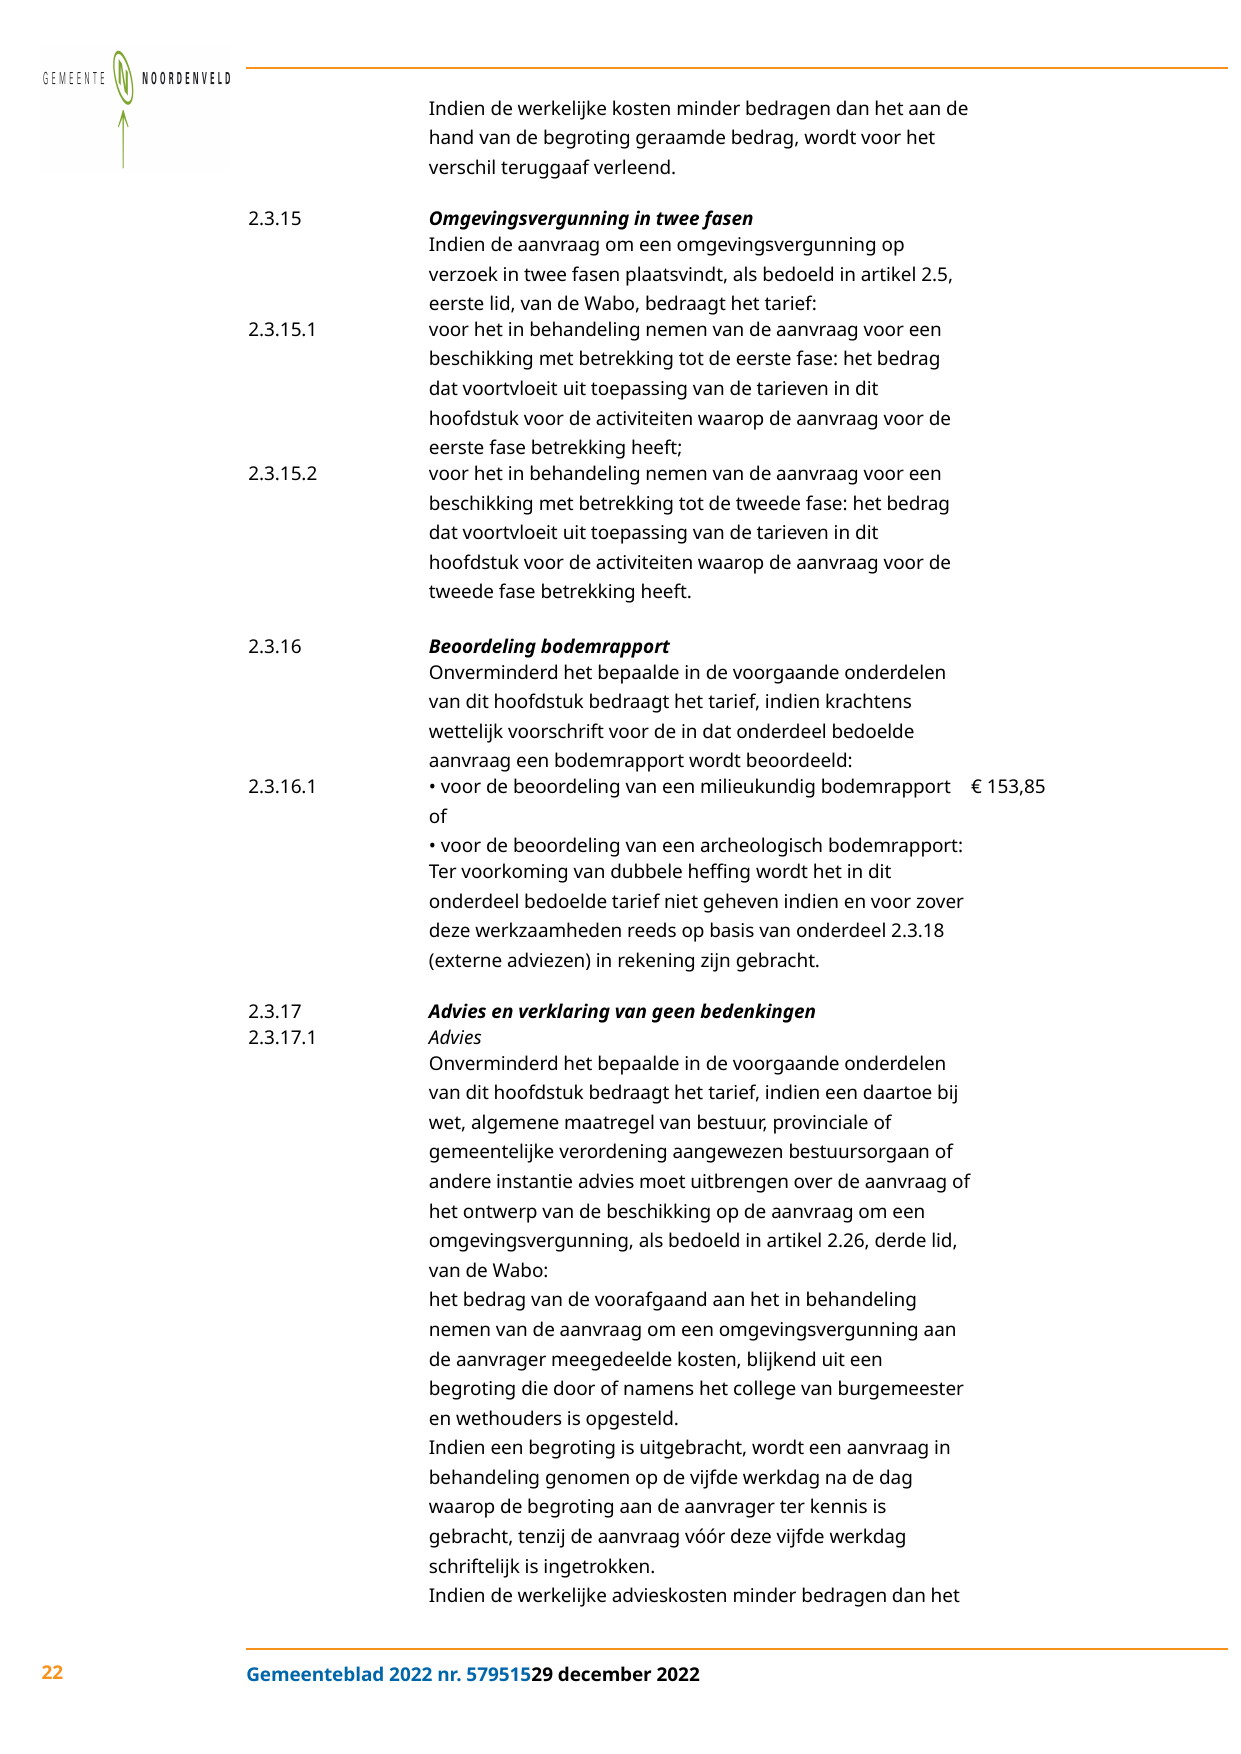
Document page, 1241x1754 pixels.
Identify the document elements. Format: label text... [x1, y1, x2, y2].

table_cell [971, 95, 1152, 180]
table_cell [971, 604, 1152, 630]
table_cell [971, 316, 1152, 460]
table_cell € 153,85 [971, 774, 1152, 858]
table_cell Onverminderd het bepaalde in de voorgaande onderdelen van dit hoofdstuk bedraagt het tarief, indien een daartoe bij wet, algemene maatregel van bestuur, provinciale of gemeentelijke verordening aangewezen bestuursorgaan of andere instantie advies moet uitbrengen over de aanvraag of het ontwerp van de beschikking op de aanvraag om een omgevingsvergunning, als bedoeld in artikel 2.26, derde lid, van de Wabo: het bedrag van de voorafgaand aan het in behandeling nemen van de aanvraag om een omgevingsvergunning aan de aanvrager meegedeelde kosten, blijkend uit een begroting die door of namens het college van burgemeester en wethouders is opgesteld. Indien een begroting is uitgebracht, wordt een aanvraag in behandeling genomen op de vijfde werkdag na de dag waarop de begroting aan de aanvrager ter kennis is gebracht, tenzij de aanvraag vóór deze vijfde werkdag schriftelijk is ingetrokken. Indien de werkelijke advieskosten minder bedragen dan het [429, 1050, 971, 1608]
table_cell [971, 1050, 1152, 1608]
table_cell Indien de aanvraag om een omgevingsvergunning op verzoek in twee fasen plaatsvindt, als bedoeld in artikel 2.5, eerste lid, van de Wabo, bedraagt het tarief: [429, 231, 971, 316]
table_cell [971, 999, 1152, 1024]
table_cell Ter voorkoming van dubbele heffing wordt het in dit onderdeel bedoelde tarief niet geheven indien en voor zover deze werkzaamheden reeds op basis van onderdeel 2.3.18 (externe adviezen) in rekening zijn gebracht. [429, 858, 971, 973]
table_header 2.3.16 [248, 633, 429, 659]
table_cell [971, 659, 1152, 773]
picture [41, 47, 231, 172]
table_cell 2.3.17 [248, 999, 429, 1024]
table_cell Onverminderd het bepaalde in de voorgaande onderdelen van dit hoofdstuk bedraagt het tarief, indien krachtens wettelijk voorschrift voor de in dat onderdeel bedoelde aanvraag een bodemrapport wordt beoordeeld: [429, 659, 971, 773]
table_cell [971, 460, 1152, 604]
table_cell [248, 604, 429, 630]
table_cell [971, 1024, 1152, 1050]
table_cell [971, 231, 1152, 316]
table_cell [248, 1050, 429, 1608]
table_cell 2.3.15.2 [248, 460, 429, 604]
table_cell 2.3.15.1 [248, 316, 429, 460]
table_cell [429, 973, 971, 998]
table_header [971, 633, 1152, 659]
table_cell [971, 858, 1152, 973]
table_cell Omgevingsvergunning in twee fasen [429, 205, 971, 231]
table_cell [248, 973, 429, 998]
table_cell voor het in behandeling nemen van de aanvraag voor een beschikking met betrekking tot de tweede fase: het bedrag dat voortvloeit uit toepassing van de tarieven in dit hoofdstuk voor de activiteiten waarop de aanvraag voor de tweede fase betrekking heeft. [429, 460, 971, 604]
table_cell voor het in behandeling nemen van de aanvraag voor een beschikking met betrekking tot de eerste fase: het bedrag dat voortvloeit uit toepassing van de tarieven in dit hoofdstuk voor de activiteiten waarop de aanvraag voor de eerste fase betrekking heeft; [429, 316, 971, 460]
table_cell Indien de werkelijke kosten minder bedragen dan het aan de hand van de begroting geraamde bedrag, wordt voor het verschil teruggaaf verleend. [429, 95, 971, 180]
table_cell [429, 604, 971, 630]
table_cell [971, 973, 1152, 998]
table_cell [248, 858, 429, 973]
table_cell Advies en verklaring van geen bedenkingen [429, 999, 971, 1024]
table_cell [429, 180, 971, 205]
table_cell [971, 205, 1152, 231]
table_cell Advies [429, 1024, 971, 1050]
table_header Beoordeling bodemrapport [429, 633, 971, 659]
table_cell 2.3.15 [248, 205, 429, 231]
table_cell [248, 659, 429, 773]
table_cell [248, 180, 429, 205]
table_cell 2.3.17.1 [248, 1024, 429, 1050]
table_cell [971, 180, 1152, 205]
table_cell • voor de beoordeling van een milieukundig bodemrapport of • voor de beoordeling van een archeologisch bodemrapport: [429, 774, 971, 858]
table_cell 2.3.16.1 [248, 774, 429, 858]
table_cell [248, 95, 429, 180]
table_cell [248, 231, 429, 316]
